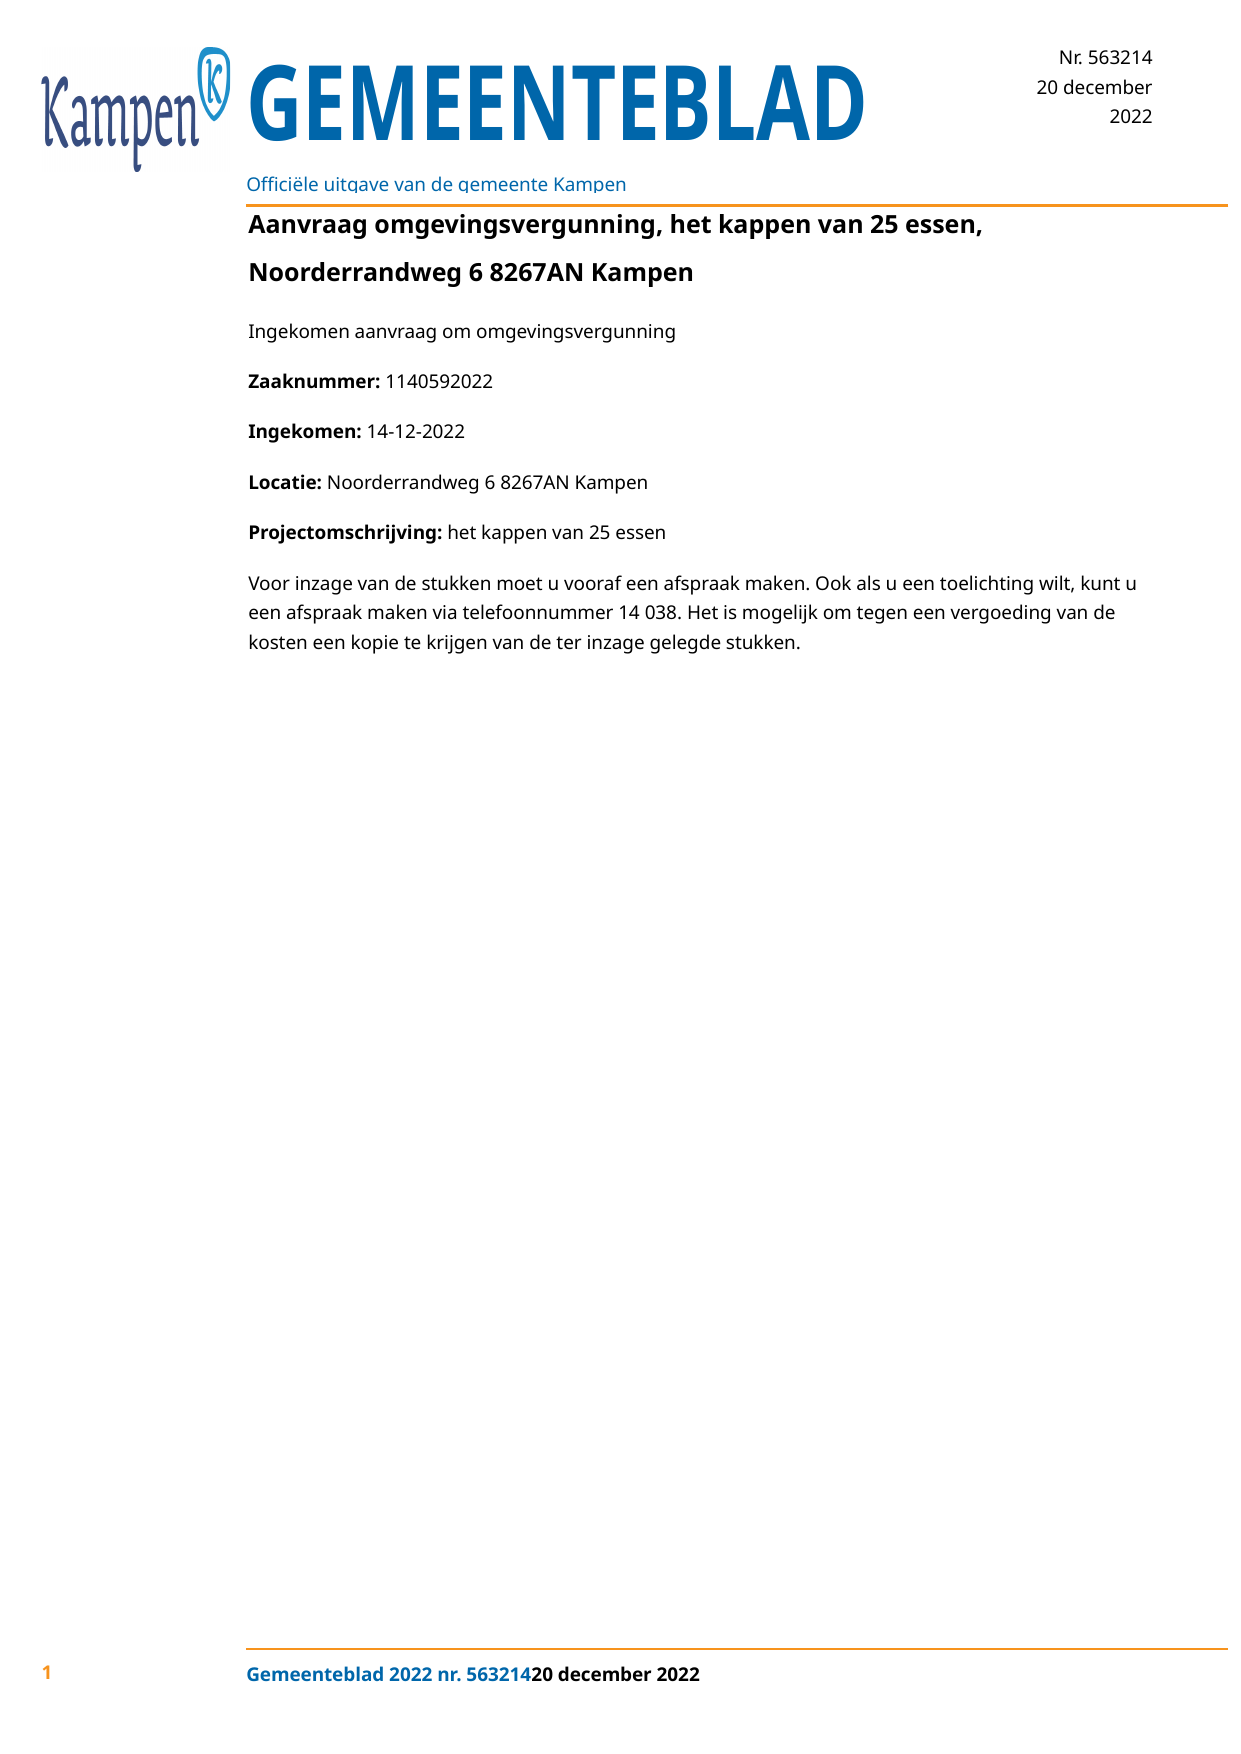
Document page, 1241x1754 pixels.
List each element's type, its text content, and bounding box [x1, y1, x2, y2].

text Voor inzage van de stukken moet u vooraf een afspraak maken. Ook als u een toelichting wilt, kunt u een afspraak maken via telefoonnummer 14 038. Het is mogelijk om tegen een vergoeding van de kosten een kopie te krijgen van de ter inzage gelegde stukken. [248, 570, 1152, 655]
text Locatie: Noorderrandweg 6 8267AN Kampen [248, 469, 1152, 495]
text Projectomschrijving: het kappen van 25 essen [248, 519, 1152, 545]
text Zaaknummer: 1140592022 [248, 368, 1152, 394]
text Aanvraag omgevingsvergunning, het kappen van 25 essen, Noorderrandweg 6 8267AN Kampen [248, 207, 1152, 288]
text Ingekomen aanvraag om omgevingsvergunning [248, 318, 1152, 344]
picture [41, 47, 231, 172]
text Ingekomen: 14-12-2022 [248, 419, 1152, 444]
